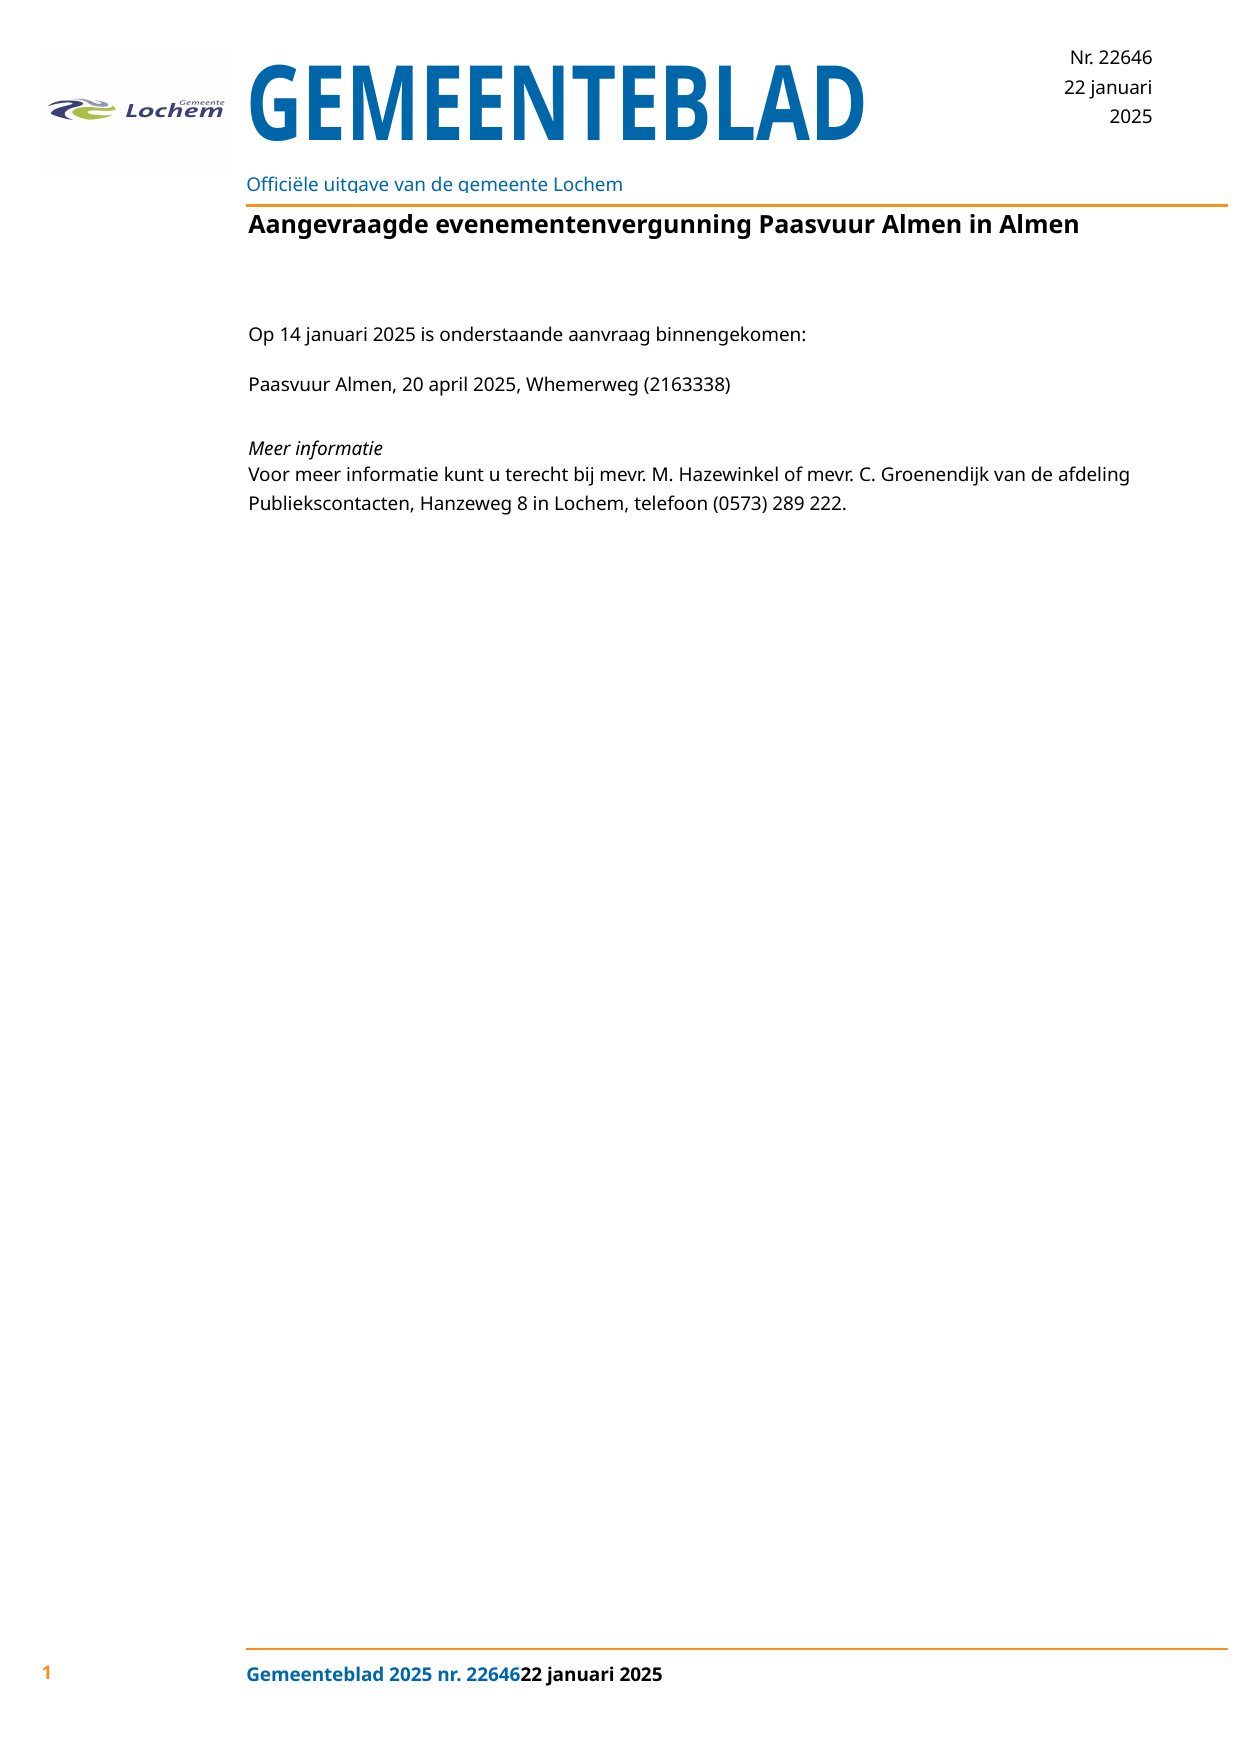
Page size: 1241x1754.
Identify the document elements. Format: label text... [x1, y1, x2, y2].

text Paasvuur Almen, 20 april 2025, Whemerweg (2163338) [248, 371, 1152, 397]
picture [41, 47, 231, 172]
text Voor meer informatie kunt u terecht bij mevr. M. Hazewinkel of mevr. C. Groenendijk van de afdeling Publiekscontacten, Hanzeweg 8 in Lochem, telefoon (0573) 289 222. [248, 461, 1152, 516]
text Op 14 januari 2025 is onderstaande aanvraag binnengekomen: [248, 321, 1152, 346]
text Aangevraagde evenementenvergunning Paasvuur Almen in Almen [248, 207, 1152, 241]
text Meer informatie [248, 435, 1152, 461]
